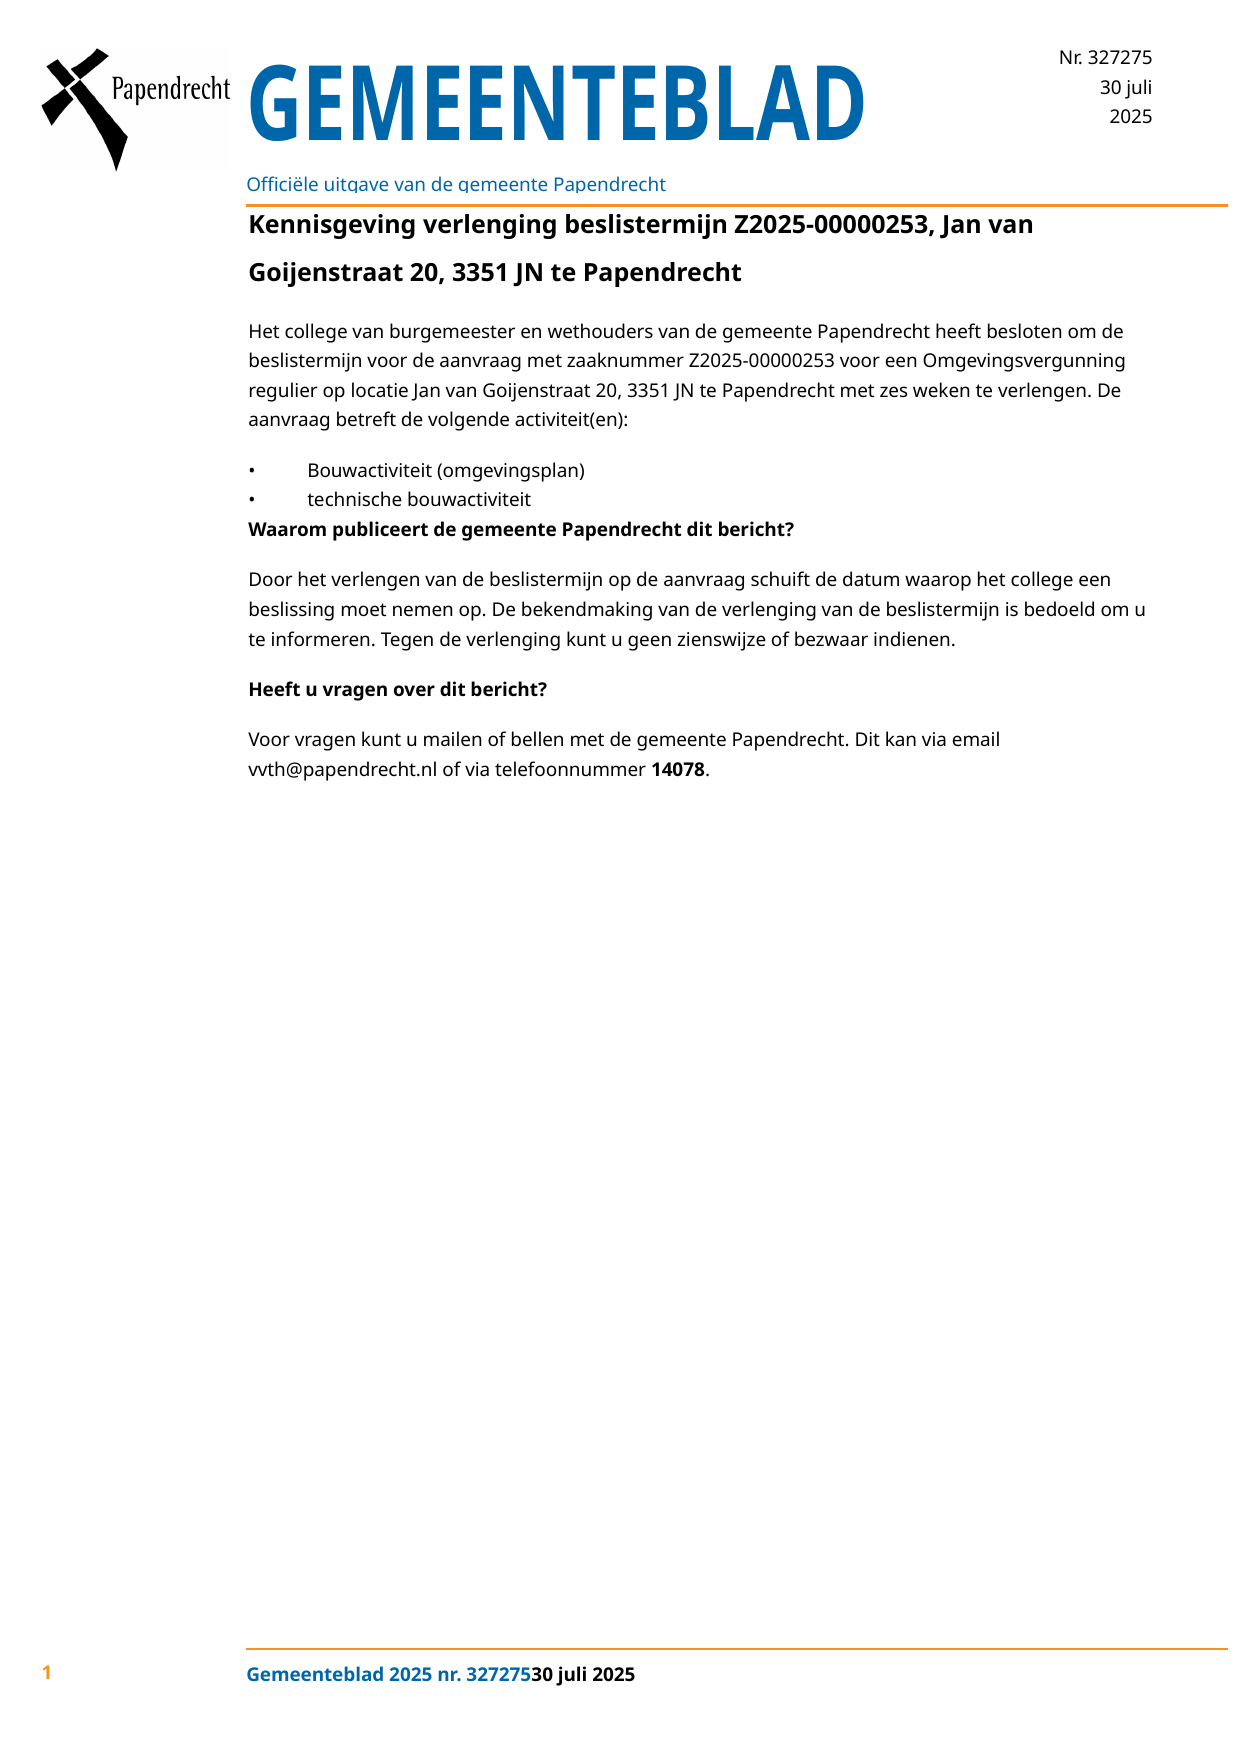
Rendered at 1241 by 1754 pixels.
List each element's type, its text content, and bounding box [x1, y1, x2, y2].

text Door het verlengen van de beslistermijn op de aanvraag schuift de datum waarop het college een beslissing moet nemen op. De bekendmaking van de verlenging van de beslistermijn is bedoeld om u te informeren. Tegen de verlenging kunt u geen zienswijze of bezwaar indienen. [248, 567, 1152, 652]
list technische bouwactiviteit [248, 487, 1152, 512]
list Bouwactiviteit (omgevingsplan) [248, 457, 1152, 483]
text Het college van burgemeester en wethouders van de gemeente Papendrecht heeft besloten om de beslistermijn voor de aanvraag met zaaknummer Z2025-00000253 voor een Omgevingsvergunning regulier op locatie Jan van Goijenstraat 20, 3351 JN te Papendrecht met zes weken te verlengen. De aanvraag betreft de volgende activiteit(en): [248, 318, 1152, 432]
text Waarom publiceert de gemeente Papendrecht dit bericht? [248, 516, 1152, 542]
text Voor vragen kunt u mailen of bellen met de gemeente Papendrecht. Dit kan via email vvth@papendrecht.nl of via telefoonnummer 14078. [248, 727, 1152, 782]
text Heeft u vragen over dit bericht? [248, 676, 1152, 702]
text Kennisgeving verlenging beslistermijn Z2025-00000253, Jan van Goijenstraat 20, 3351 JN te Papendrecht [248, 207, 1152, 288]
picture [41, 47, 231, 172]
